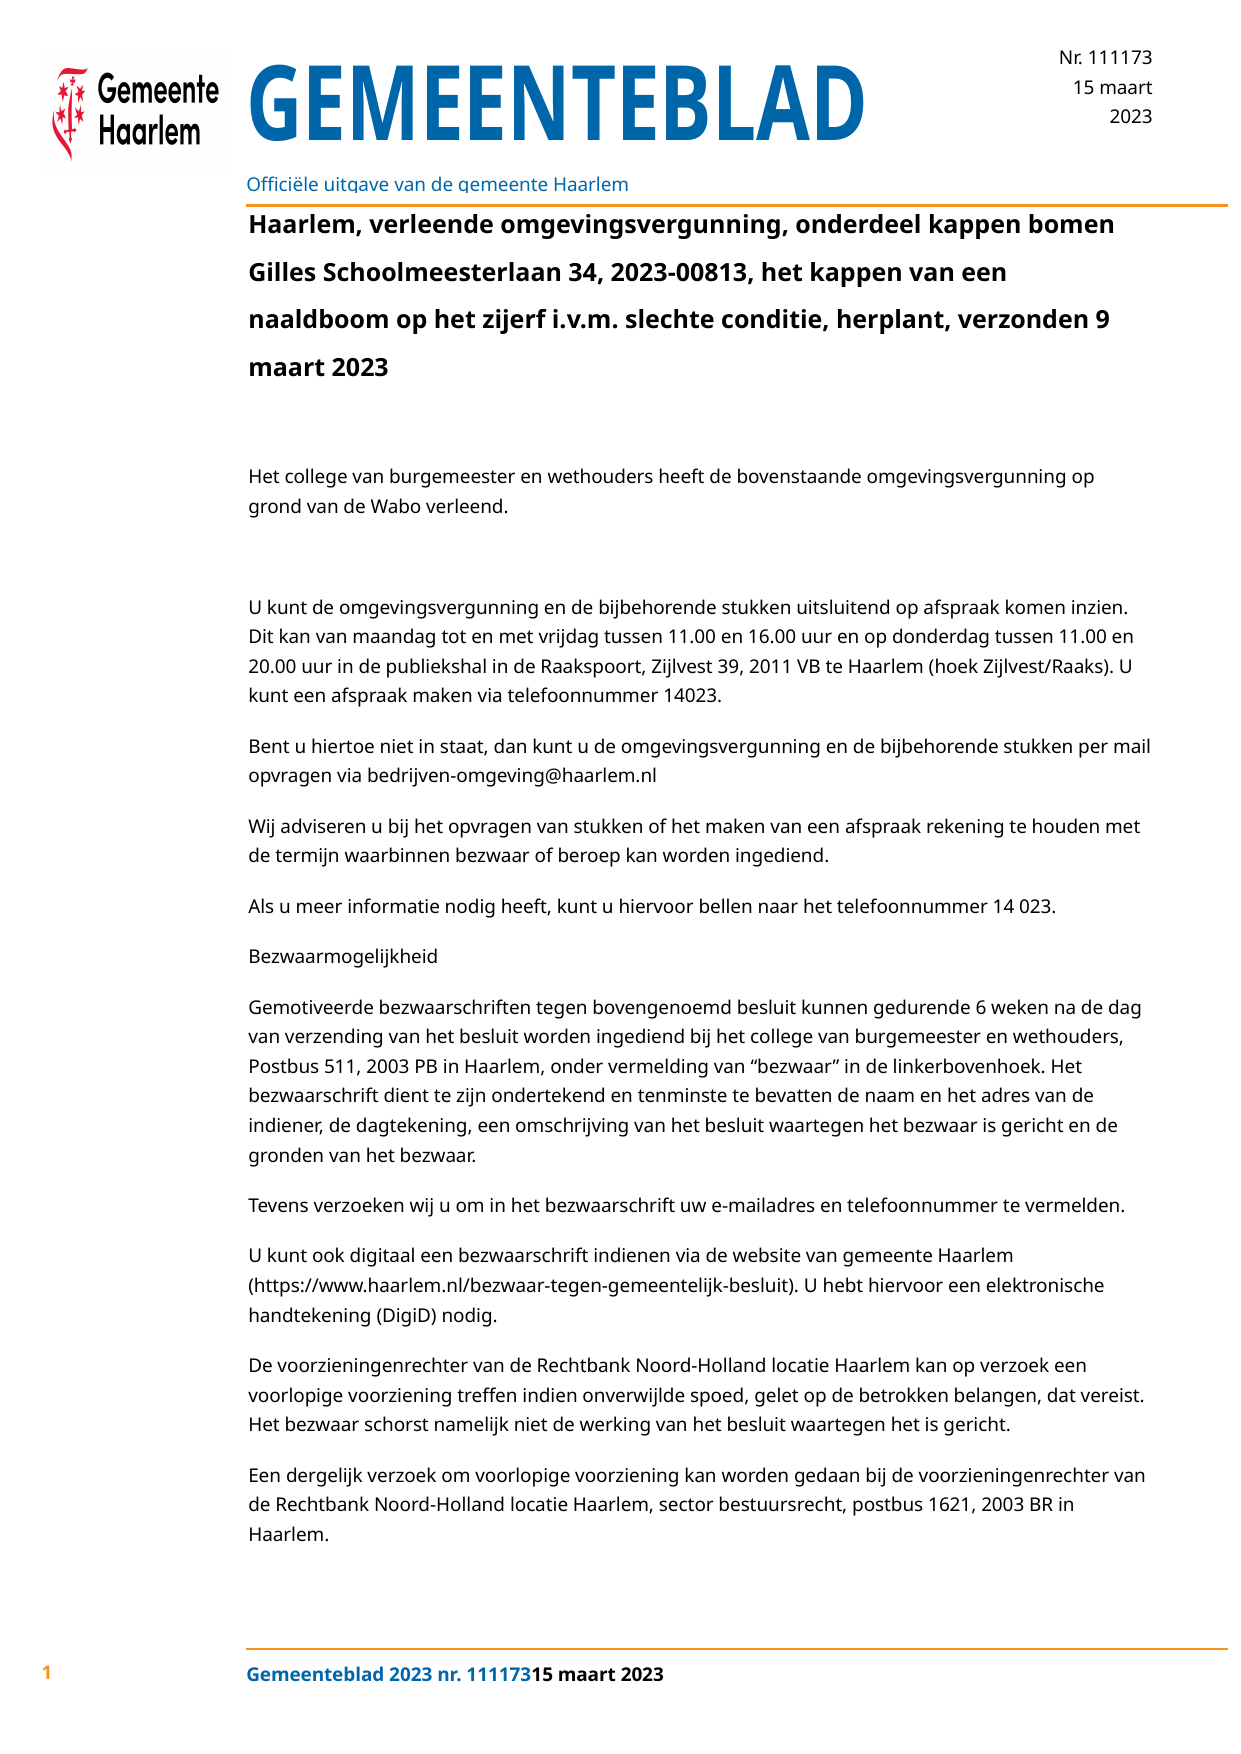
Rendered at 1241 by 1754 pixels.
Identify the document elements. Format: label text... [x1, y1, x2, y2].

text De voorzieningenrechter van de Rechtbank Noord-Holland locatie Haarlem kan op verzoek een voorlopige voorziening treffen indien onverwijlde spoed, gelet op de betrokken belangen, dat vereist. Het bezwaar schorst namelijk niet de werking van het besluit waartegen het is gericht. [248, 1352, 1152, 1437]
text Het college van burgemeester en wethouders heeft de bovenstaande omgevingsvergunning op grond van de Wabo verleend. [248, 463, 1152, 519]
text Tevens verzoeken wij u om in het bezwaarschrift uw e-mailadres en telefoonnummer te vermelden. [248, 1192, 1152, 1218]
text U kunt de omgevingsvergunning en de bijbehorende stukken uitsluitend op afspraak komen inzien. Dit kan van maandag tot en met vrijdag tussen 11.00 en 16.00 uur en op donderdag tussen 11.00 en 20.00 uur in de publiekshal in de Raakspoort, Zijlvest 39, 2011 VB te Haarlem (hoek Zijlvest/Raaks). U kunt een afspraak maken via telefoonnummer 14023. [248, 594, 1152, 708]
text Haarlem, verleende omgevingsvergunning, onderdeel kappen bomen Gilles Schoolmeesterlaan 34, 2023-00813, het kappen van een naaldboom op het zijerf i.v.m. slechte conditie, herplant, verzonden 9 maart 2023 [248, 207, 1152, 384]
text Wij adviseren u bij het opvragen van stukken of het maken van een afspraak rekening te houden met de termijn waarbinnen bezwaar of beroep kan worden ingediend. [248, 813, 1152, 868]
picture [41, 47, 231, 172]
text U kunt ook digitaal een bezwaarschrift indienen via de website van gemeente Haarlem (https://www.haarlem.nl/bezwaar-tegen-gemeentelijk-besluit). U hebt hiervoor een elektronische handtekening (DigiD) nodig. [248, 1243, 1152, 1328]
text Gemotiveerde bezwaarschriften tegen bovengenoemd besluit kunnen gedurende 6 weken na de dag van verzending van het besluit worden ingediend bij het college van burgemeester en wethouders, Postbus 511, 2003 PB in Haarlem, onder vermelding van “bezwaar” in de linkerbovenhoek. Het bezwaarschrift dient te zijn ondertekend en tenminste te bevatten de naam en het adres van de indiener, de dagtekening, een omschrijving van het besluit waartegen het bezwaar is gericht en de gronden van het bezwaar. [248, 994, 1152, 1168]
text Als u meer informatie nodig heeft, kunt u hiervoor bellen naar het telefoonnummer 14 023. [248, 893, 1152, 919]
text Bezwaarmogelijkheid [248, 943, 1152, 969]
text Bent u hiertoe niet in staat, dan kunt u de omgevingsvergunning en de bijbehorende stukken per mail opvragen via bedrijven-omgeving@haarlem.nl [248, 733, 1152, 788]
text Een dergelijk verzoek om voorlopige voorziening kan worden gedaan bij de voorzieningenrechter van de Rechtbank Noord-Holland locatie Haarlem, sector bestuursrecht, postbus 1621, 2003 BR in Haarlem. [248, 1462, 1152, 1547]
